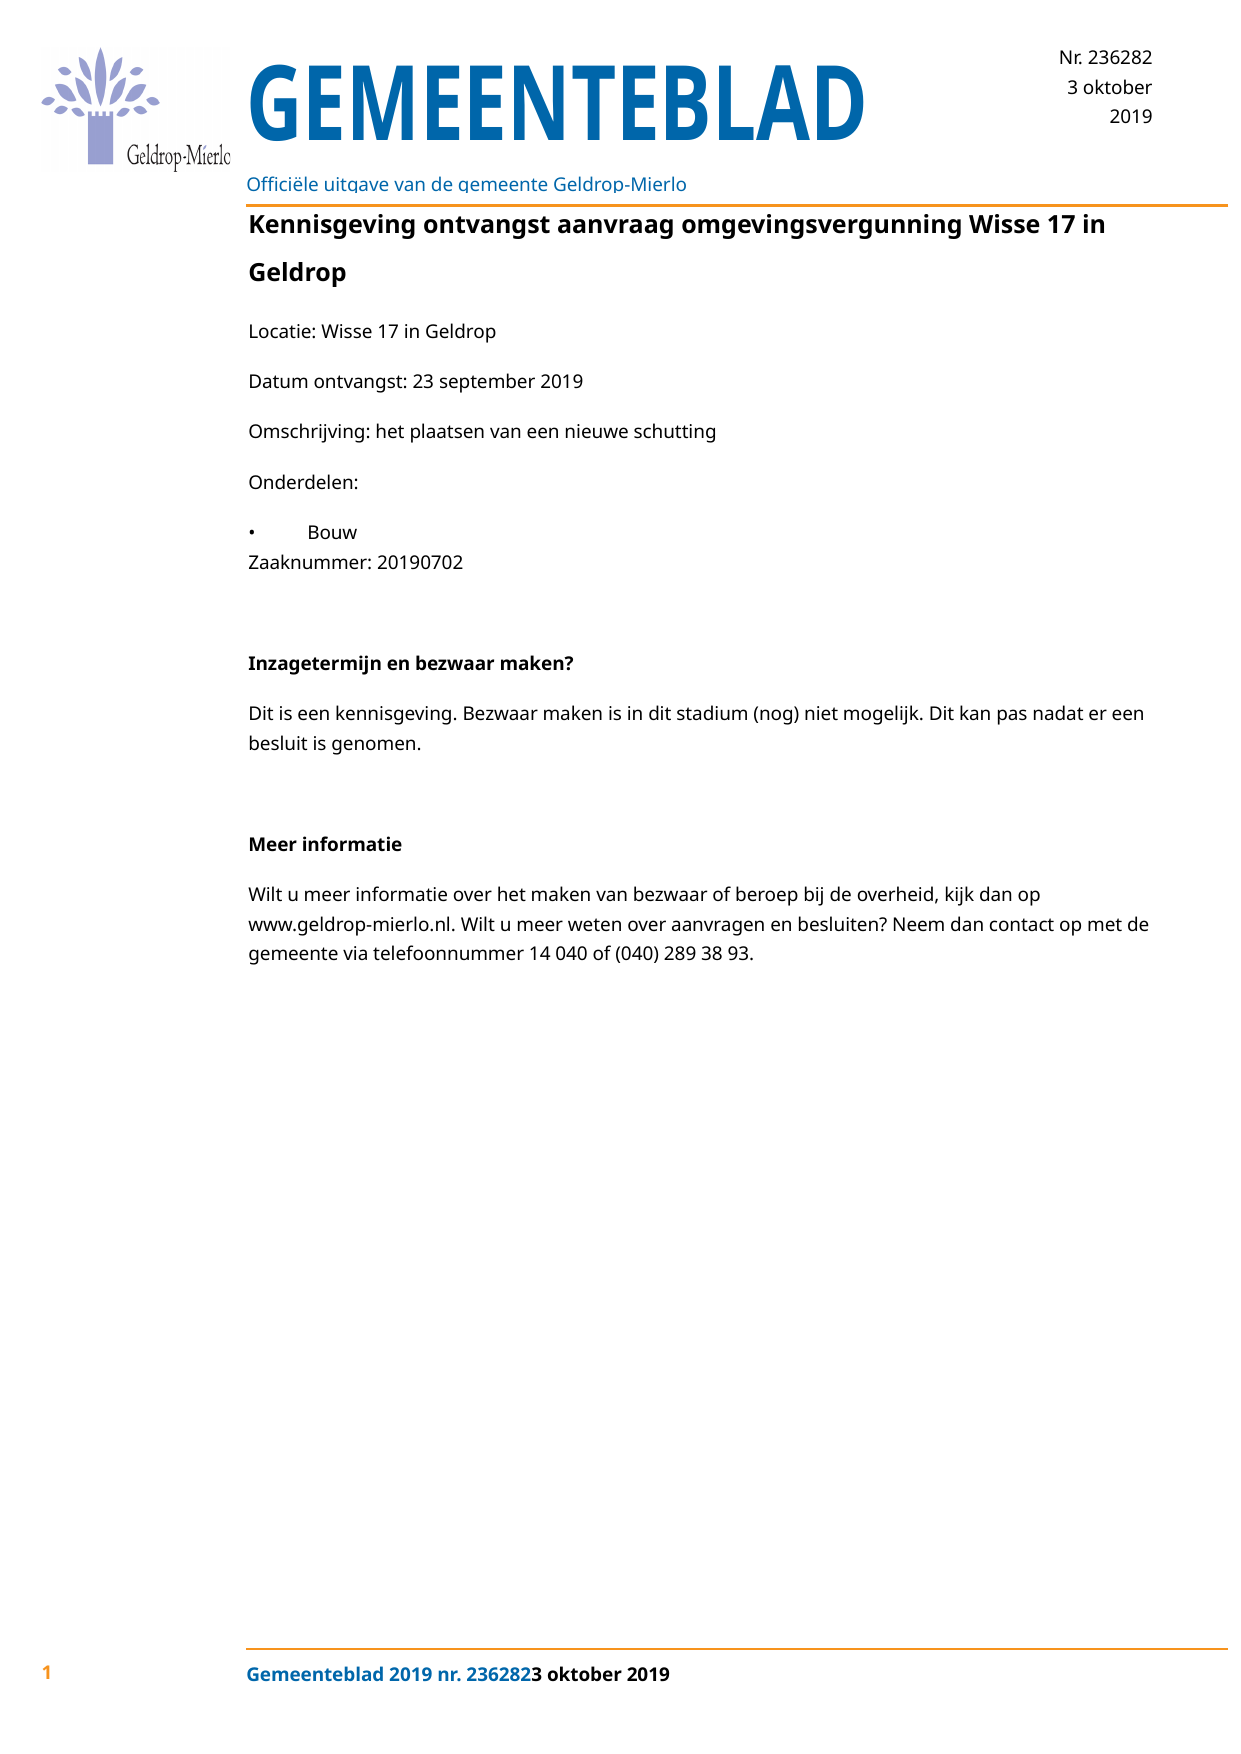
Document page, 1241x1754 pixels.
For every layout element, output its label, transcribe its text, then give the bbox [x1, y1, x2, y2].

picture [41, 47, 231, 172]
text Dit is een kennisgeving. Bezwaar maken is in dit stadium (nog) niet mogelijk. Dit kan pas nadat er een besluit is genomen. [248, 700, 1152, 756]
text Zaaknummer: 20190702 [248, 549, 1152, 575]
text Onderdelen: [248, 469, 1152, 495]
text Locatie: Wisse 17 in Geldrop [248, 318, 1152, 344]
text Kennisgeving ontvangst aanvraag omgevingsvergunning Wisse 17 in Geldrop [248, 207, 1152, 288]
text Omschrijving: het plaatsen van een nieuwe schutting [248, 419, 1152, 444]
text Wilt u meer informatie over het maken van bezwaar of beroep bij de overheid, kijk dan op www.geldrop-mierlo.nl. Wilt u meer weten over aanvragen en besluiten? Neem dan contact op met de gemeente via telefoonnummer 14 040 of (040) 289 38 93. [248, 881, 1152, 966]
text Inzagetermijn en bezwaar maken? [248, 650, 1152, 676]
text Meer informatie [248, 831, 1152, 857]
list Bouw [248, 519, 1152, 545]
text Datum ontvangst: 23 september 2019 [248, 368, 1152, 394]
